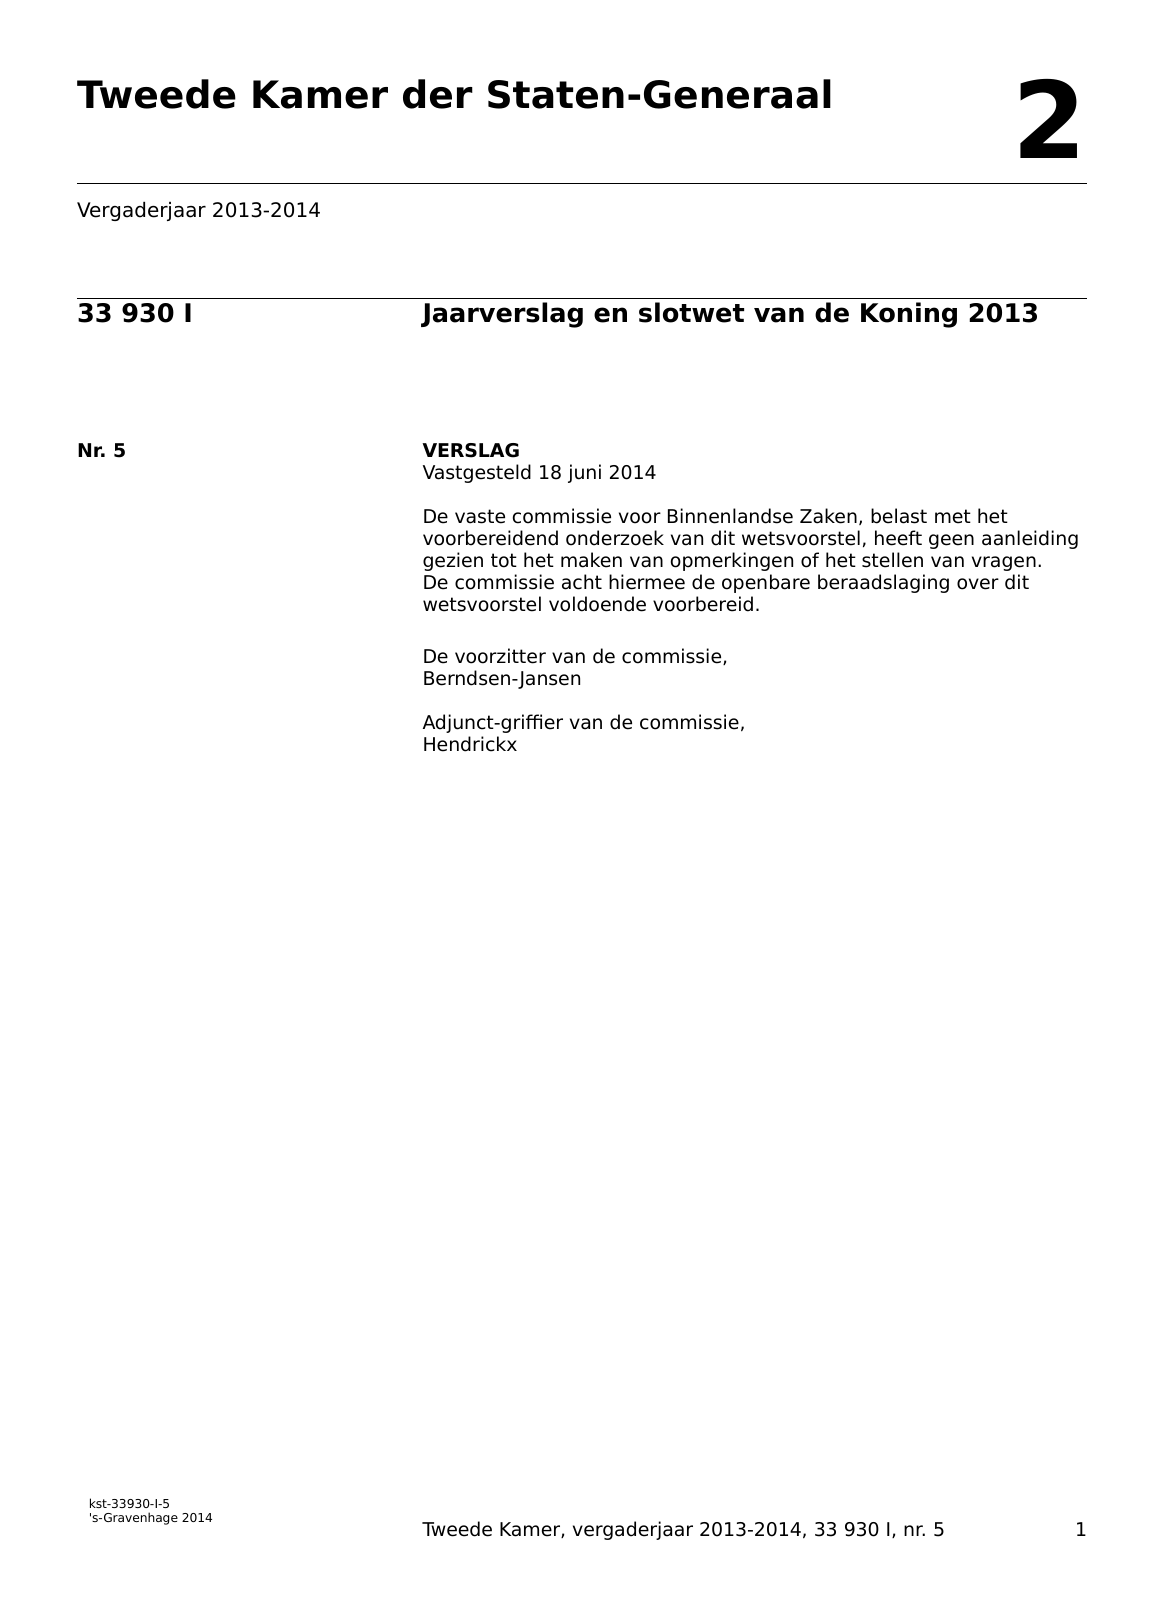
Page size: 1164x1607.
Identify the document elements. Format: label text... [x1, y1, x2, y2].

text De vaste commissie voor Binnenlandse Zaken, belast met het voorbereidend onderzoek van dit wetsvoorstel, heeft geen aanleiding gezien tot het maken van opmerkingen of het stellen van vragen. [422, 506, 1087, 572]
text Vastgesteld 18 juni 2014 [422, 462, 1087, 484]
text kst-33930-I-5 [88, 1497, 323, 1511]
table_header Tweede Kamer der Staten-Generaal [77, 59, 886, 183]
text 's-Gravenhage 2014 [88, 1511, 323, 1525]
subtitle 33 930 I Jaarverslag en slotwet van de Koning 2013 [77, 299, 1087, 329]
subtitle Nr. 5 VERSLAG [77, 440, 1087, 462]
text De voorzitter van de commissie, Berndsen-Jansen [422, 646, 1087, 690]
table_cell Vergaderjaar 2013-2014 [77, 184, 1087, 298]
text De commissie acht hiermee de openbare beraadslaging over dit wetsvoorstel voldoende voorbereid. [422, 572, 1087, 616]
table_header 2 [886, 59, 1087, 183]
text Adjunct-griffier van de commissie, Hendrickx [422, 712, 1087, 756]
